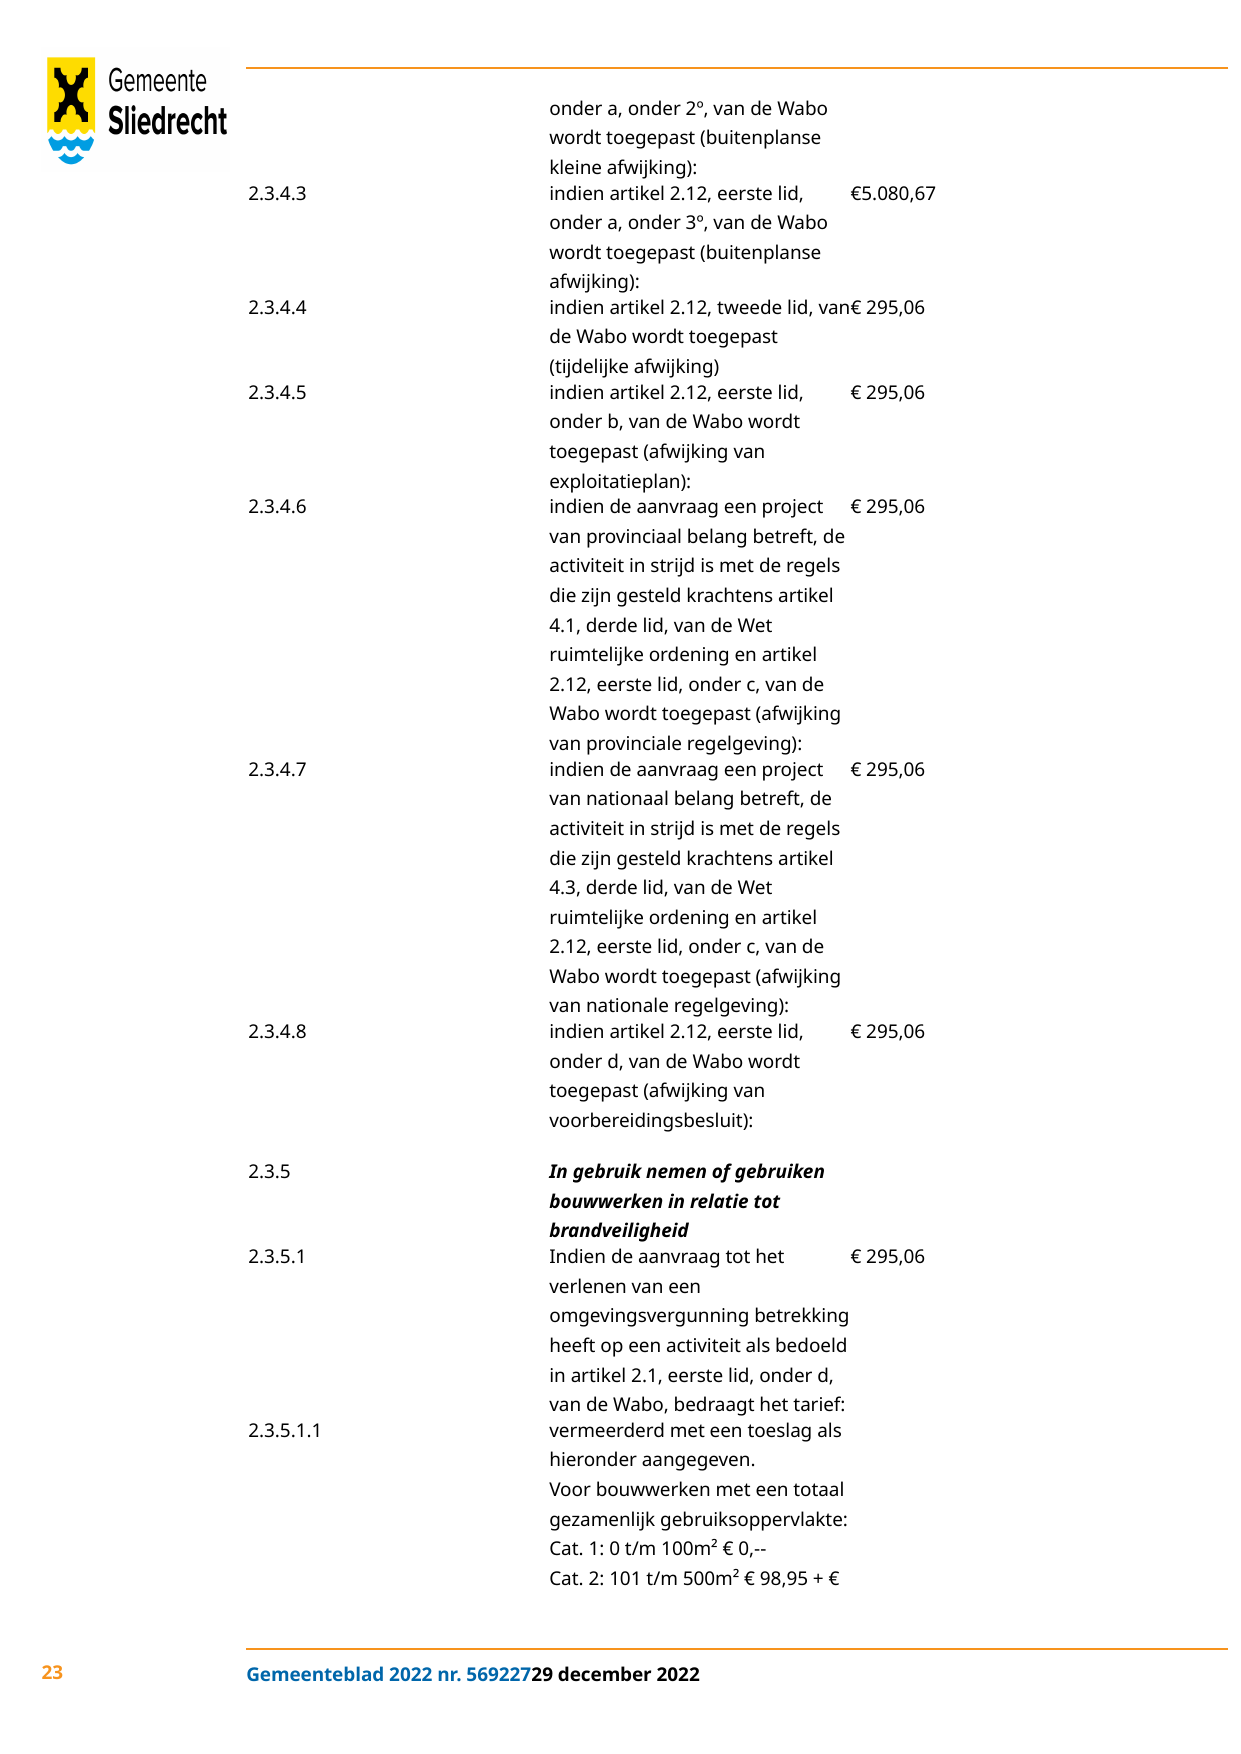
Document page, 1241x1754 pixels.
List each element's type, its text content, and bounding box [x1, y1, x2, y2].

table_cell [248, 1133, 549, 1158]
table_cell indien artikel 2.12, tweede lid, van de Wabo wordt toegepast (tijdelijke afwijking) [549, 294, 850, 379]
table_cell onder a, onder 2º, van de Wabo wordt toegepast (buitenplanse kleine afwijking): [549, 95, 850, 180]
table_cell 2.3.5.1 [248, 1244, 549, 1417]
table_cell Indien de aanvraag tot het verlenen van een omgevingsvergunning betrekking heeft op een activiteit als bedoeld in artikel 2.1, eerste lid, onder d, van de Wabo, bedraagt het tarief: [549, 1244, 850, 1417]
table_cell [850, 95, 1152, 180]
table_cell indien de aanvraag een project van provinciaal belang betreft, de activiteit in strijd is met de regels die zijn gesteld krachtens artikel 4.1, derde lid, van de Wet ruimtelijke ordening en artikel 2.12, eerste lid, onder c, van de Wabo wordt toegepast (afwijking van provinciale regelgeving): [549, 494, 850, 756]
table_cell 2.3.4.4 [248, 294, 549, 379]
table_cell € 295,06 [850, 294, 1152, 379]
table_cell 2.3.4.5 [248, 379, 549, 493]
table_cell indien artikel 2.12, eerste lid, onder d, van de Wabo wordt toegepast (afwijking van voorbereidingsbesluit): [549, 1018, 850, 1133]
table_cell [850, 1159, 1152, 1243]
table_cell € 295,06 [850, 1018, 1152, 1133]
table_cell indien artikel 2.12, eerste lid, onder a, onder 3º, van de Wabo wordt toegepast (buitenplanse afwijking): [549, 180, 850, 294]
table_cell In gebruik nemen of gebruiken bouwwerken in relatie tot brandveiligheid [549, 1159, 850, 1243]
table_cell 2.3.5 [248, 1159, 549, 1243]
table_cell indien artikel 2.12, eerste lid, onder b, van de Wabo wordt toegepast (afwijking van exploitatieplan): [549, 379, 850, 493]
table_cell €5.080,67 [850, 180, 1152, 294]
table_cell € 295,06 [850, 1244, 1152, 1417]
table_cell [850, 1417, 1152, 1591]
table_cell € 295,06 [850, 756, 1152, 1018]
picture [41, 47, 231, 172]
table_cell 2.3.4.3 [248, 180, 549, 294]
table_cell € 295,06 [850, 379, 1152, 493]
table_cell indien de aanvraag een project van nationaal belang betreft, de activiteit in strijd is met de regels die zijn gesteld krachtens artikel 4.3, derde lid, van de Wet ruimtelijke ordening en artikel 2.12, eerste lid, onder c, van de Wabo wordt toegepast (afwijking van nationale regelgeving): [549, 756, 850, 1018]
table_cell vermeerderd met een toeslag als hieronder aangegeven. Voor bouwwerken met een totaal gezamenlijk gebruiksoppervlakte: Cat. 1: 0 t/m 100m² € 0,-- Cat. 2: 101 t/m 500m² € 98,95 + € [549, 1417, 850, 1591]
table_cell € 295,06 [850, 494, 1152, 756]
table_cell [248, 95, 549, 180]
table_cell [549, 1133, 850, 1158]
table_cell 2.3.4.7 [248, 756, 549, 1018]
table_cell [850, 1133, 1152, 1158]
table_cell 2.3.5.1.1 [248, 1417, 549, 1591]
table_cell 2.3.4.6 [248, 494, 549, 756]
table_cell 2.3.4.8 [248, 1018, 549, 1133]
